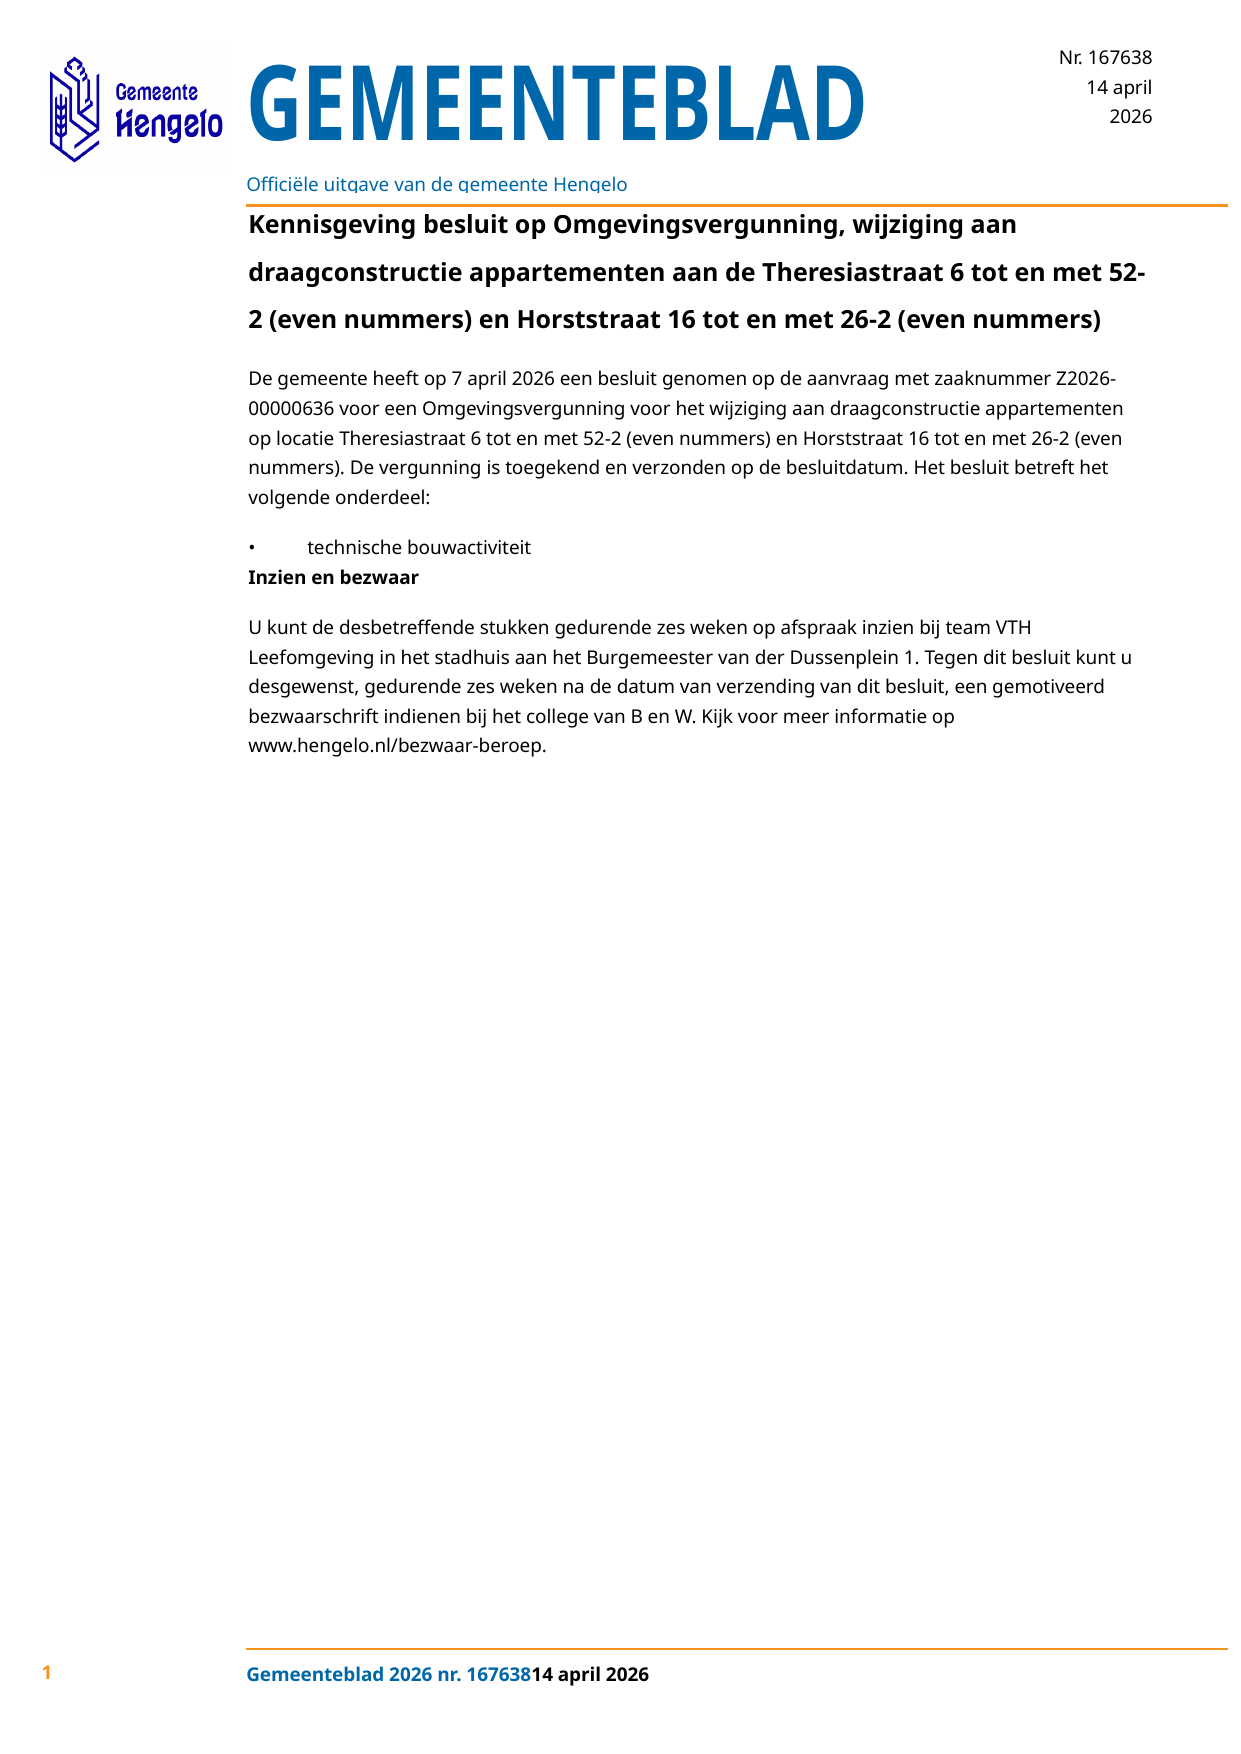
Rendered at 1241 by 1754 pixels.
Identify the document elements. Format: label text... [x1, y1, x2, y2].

list technische bouwactiviteit [248, 534, 1152, 560]
text Kennisgeving besluit op Omgevingsvergunning, wijziging aan draagconstructie appartementen aan de Theresiastraat 6 tot en met 52-2 (even nummers) en Horststraat 16 tot en met 26-2 (even nummers) [248, 207, 1152, 336]
text Inzien en bezwaar [248, 564, 1152, 589]
picture [41, 47, 231, 172]
text De gemeente heeft op 7 april 2026 een besluit genomen op de aanvraag met zaaknummer Z2026-00000636 voor een Omgevingsvergunning voor het wijziging aan draagconstructie appartementen op locatie Theresiastraat 6 tot en met 52-2 (even nummers) en Horststraat 16 tot en met 26-2 (even nummers). De vergunning is toegekend en verzonden op de besluitdatum. Het besluit betreft het volgende onderdeel: [248, 366, 1152, 509]
text U kunt de desbetreffende stukken gedurende zes weken op afspraak inzien bij team VTH Leefomgeving in het stadhuis aan het Burgemeester van der Dussenplein 1. Tegen dit besluit kunt u desgewenst, gedurende zes weken na de datum van verzending van dit besluit, een gemotiveerd bezwaarschrift indienen bij het college van B en W. Kijk voor meer informatie op www.hengelo.nl/bezwaar-beroep. [248, 614, 1152, 758]
